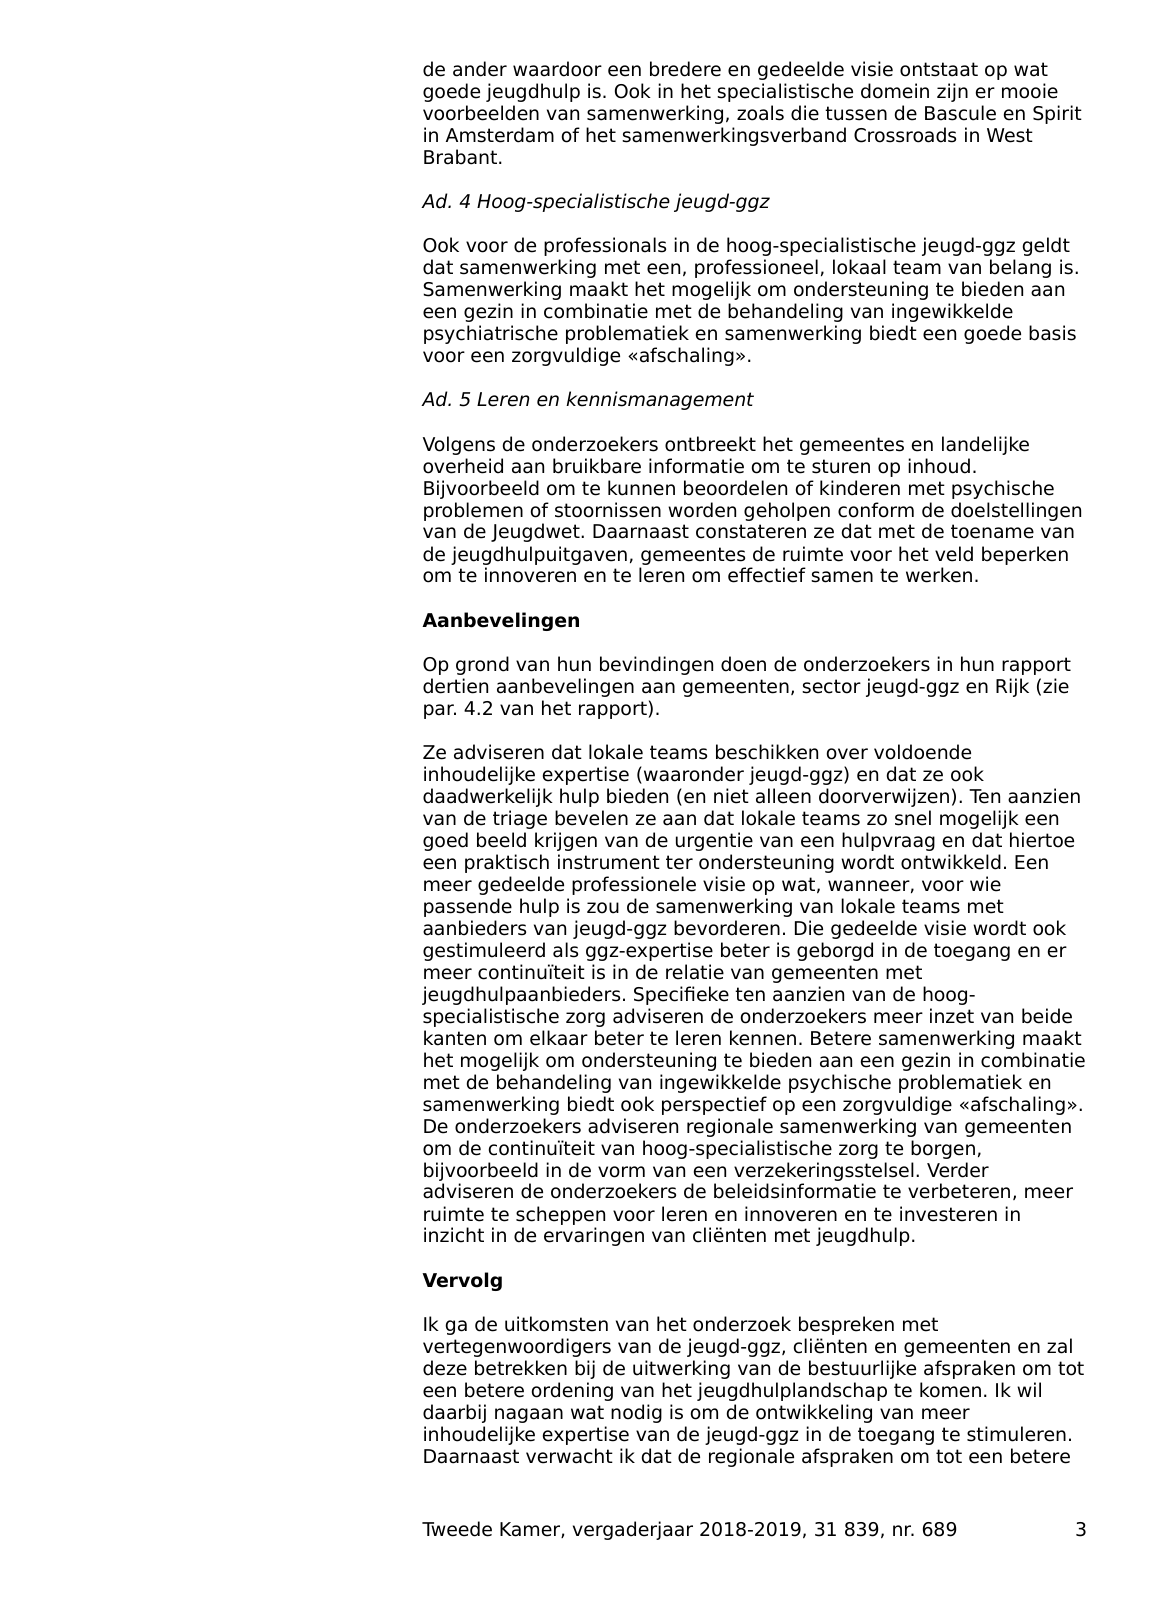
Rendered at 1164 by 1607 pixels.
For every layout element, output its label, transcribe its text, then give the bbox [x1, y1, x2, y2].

subtitle Ad. 5 Leren en kennismanagement [422, 389, 1087, 411]
text Volgens de onderzoekers ontbreekt het gemeentes en landelijke overheid aan bruikbare informatie om te sturen op inhoud. Bijvoorbeeld om te kunnen beoordelen of kinderen met psychische problemen of stoornissen worden geholpen conform de doelstellingen van de Jeugdwet. Daarnaast constateren ze dat met de toename van de jeugdhulpuitgaven, gemeentes de ruimte voor het veld beperken om te innoveren en te leren om effectief samen te werken. [422, 433, 1087, 587]
subtitle Aanbevelingen [422, 609, 1087, 632]
subtitle Vervolg [422, 1269, 1087, 1292]
text de ander waardoor een bredere en gedeelde visie ontstaat op wat goede jeugdhulp is. Ook in het specialistische domein zijn er mooie voorbeelden van samenwerking, zoals die tussen de Bascule en Spirit in Amsterdam of het samenwerkingsverband Crossroads in West Brabant. [422, 59, 1087, 169]
text Ook voor de professionals in de hoog-specialistische jeugd-ggz geldt dat samenwerking met een, professioneel, lokaal team van belang is. Samenwerking maakt het mogelijk om ondersteuning te bieden aan een gezin in combinatie met de behandeling van ingewikkelde psychiatrische problematiek en samenwerking biedt een goede basis voor een zorgvuldige «afschaling». [422, 235, 1087, 367]
text Op grond van hun bevindingen doen de onderzoekers in hun rapport dertien aanbevelingen aan gemeenten, sector jeugd-ggz en Rijk (zie par. 4.2 van het rapport). [422, 654, 1087, 720]
text Ik ga de uitkomsten van het onderzoek bespreken met vertegenwoordigers van de jeugd-ggz, cliënten en gemeenten en zal deze betrekken bij de uitwerking van de bestuurlijke afspraken om tot een betere ordening van het jeugdhulplandschap te komen. Ik wil daarbij nagaan wat nodig is om de ontwikkeling van meer inhoudelijke expertise van de jeugd-ggz in de toegang te stimuleren. Daarnaast verwacht ik dat de regionale afspraken om tot een betere [422, 1314, 1087, 1468]
text Ze adviseren dat lokale teams beschikken over voldoende inhoudelijke expertise (waaronder jeugd-ggz) en dat ze ook daadwerkelijk hulp bieden (en niet alleen doorverwijzen). Ten aanzien van de triage bevelen ze aan dat lokale teams zo snel mogelijk een goed beeld krijgen van de urgentie van een hulpvraag en dat hiertoe een praktisch instrument ter ondersteuning wordt ontwikkeld. Een meer gedeelde professionele visie op wat, wanneer, voor wie passende hulp is zou de samenwerking van lokale teams met aanbieders van jeugd-ggz bevorderen. Die gedeelde visie wordt ook gestimuleerd als ggz-expertise beter is geborgd in de toegang en er meer continuïteit is in de relatie van gemeenten met jeugdhulpaanbieders. Specifieke ten aanzien van de hoog-specialistische zorg adviseren de onderzoekers meer inzet van beide kanten om elkaar beter te leren kennen. Betere samenwerking maakt het mogelijk om ondersteuning te bieden aan een gezin in combinatie met de behandeling van ingewikkelde psychische problematiek en samenwerking biedt ook perspectief op een zorgvuldige «afschaling». De onderzoekers adviseren regionale samenwerking van gemeenten om de continuïteit van hoog-specialistische zorg te borgen, bijvoorbeeld in de vorm van een verzekeringsstelsel. Verder adviseren de onderzoekers de beleidsinformatie te verbeteren, meer ruimte te scheppen voor leren en innoveren en te investeren in inzicht in de ervaringen van cliënten met jeugdhulp. [422, 742, 1087, 1247]
subtitle Ad. 4 Hoog-specialistische jeugd-ggz [422, 191, 1087, 213]
